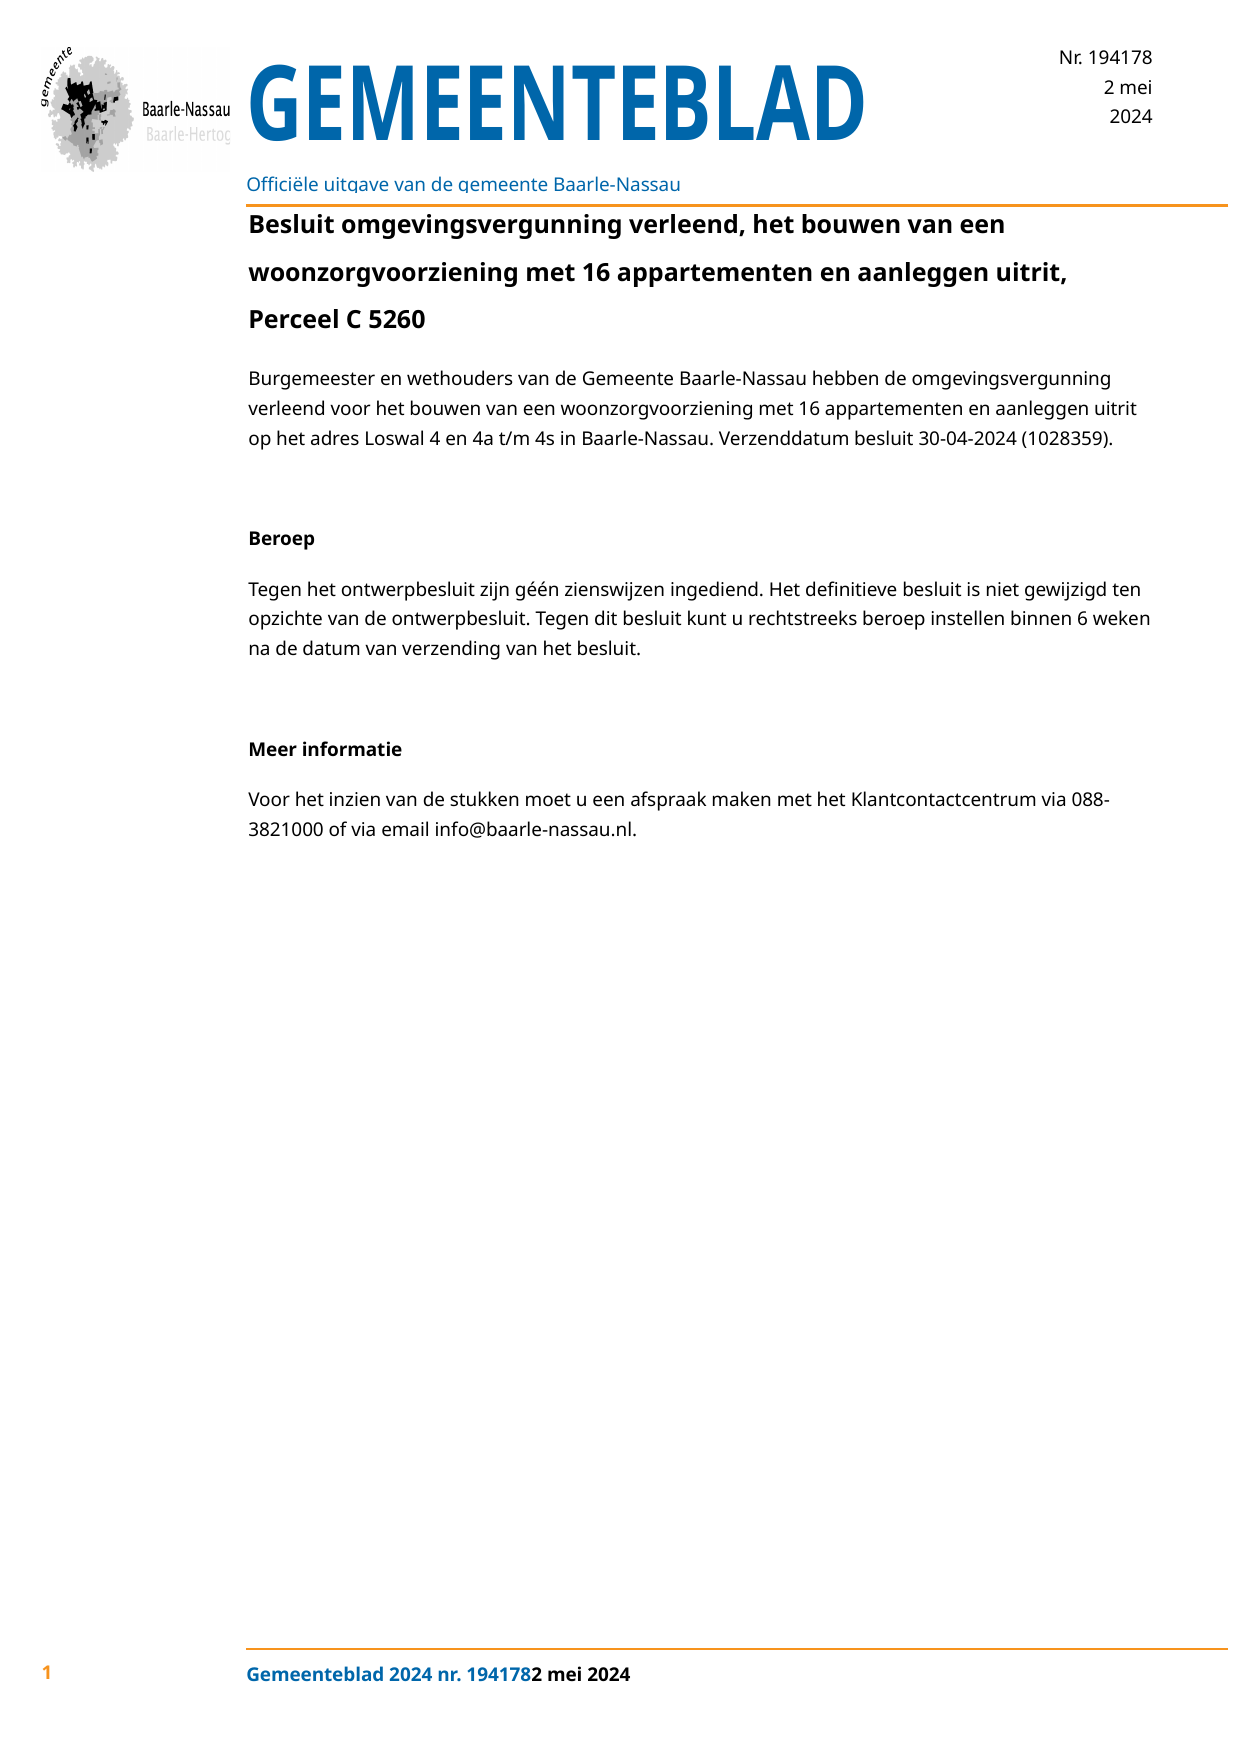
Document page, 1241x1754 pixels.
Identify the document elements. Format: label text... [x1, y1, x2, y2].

text Meer informatie [248, 736, 1152, 762]
text Besluit omgevingsvergunning verleend, het bouwen van een woonzorgvoorziening met 16 appartementen en aanleggen uitrit, Perceel C 5260 [248, 207, 1152, 336]
picture [41, 47, 231, 172]
text Tegen het ontwerpbesluit zijn géén zienswijzen ingediend. Het definitieve besluit is niet gewijzigd ten opzichte van de ontwerpbesluit. Tegen dit besluit kunt u rechtstreeks beroep instellen binnen 6 weken na de datum van verzending van het besluit. [248, 576, 1152, 661]
text Voor het inzien van de stukken moet u een afspraak maken met het Klantcontactcentrum via 088-3821000 of via email info@baarle-nassau.nl. [248, 786, 1152, 842]
text Burgemeester en wethouders van de Gemeente Baarle-Nassau hebben de omgevingsvergunning verleend voor het bouwen van een woonzorgvoorziening met 16 appartementen en aanleggen uitrit op het adres Loswal 4 en 4a t/m 4s in Baarle-Nassau. Verzenddatum besluit 30-04-2024 (1028359). [248, 366, 1152, 450]
text Beroep [248, 526, 1152, 551]
